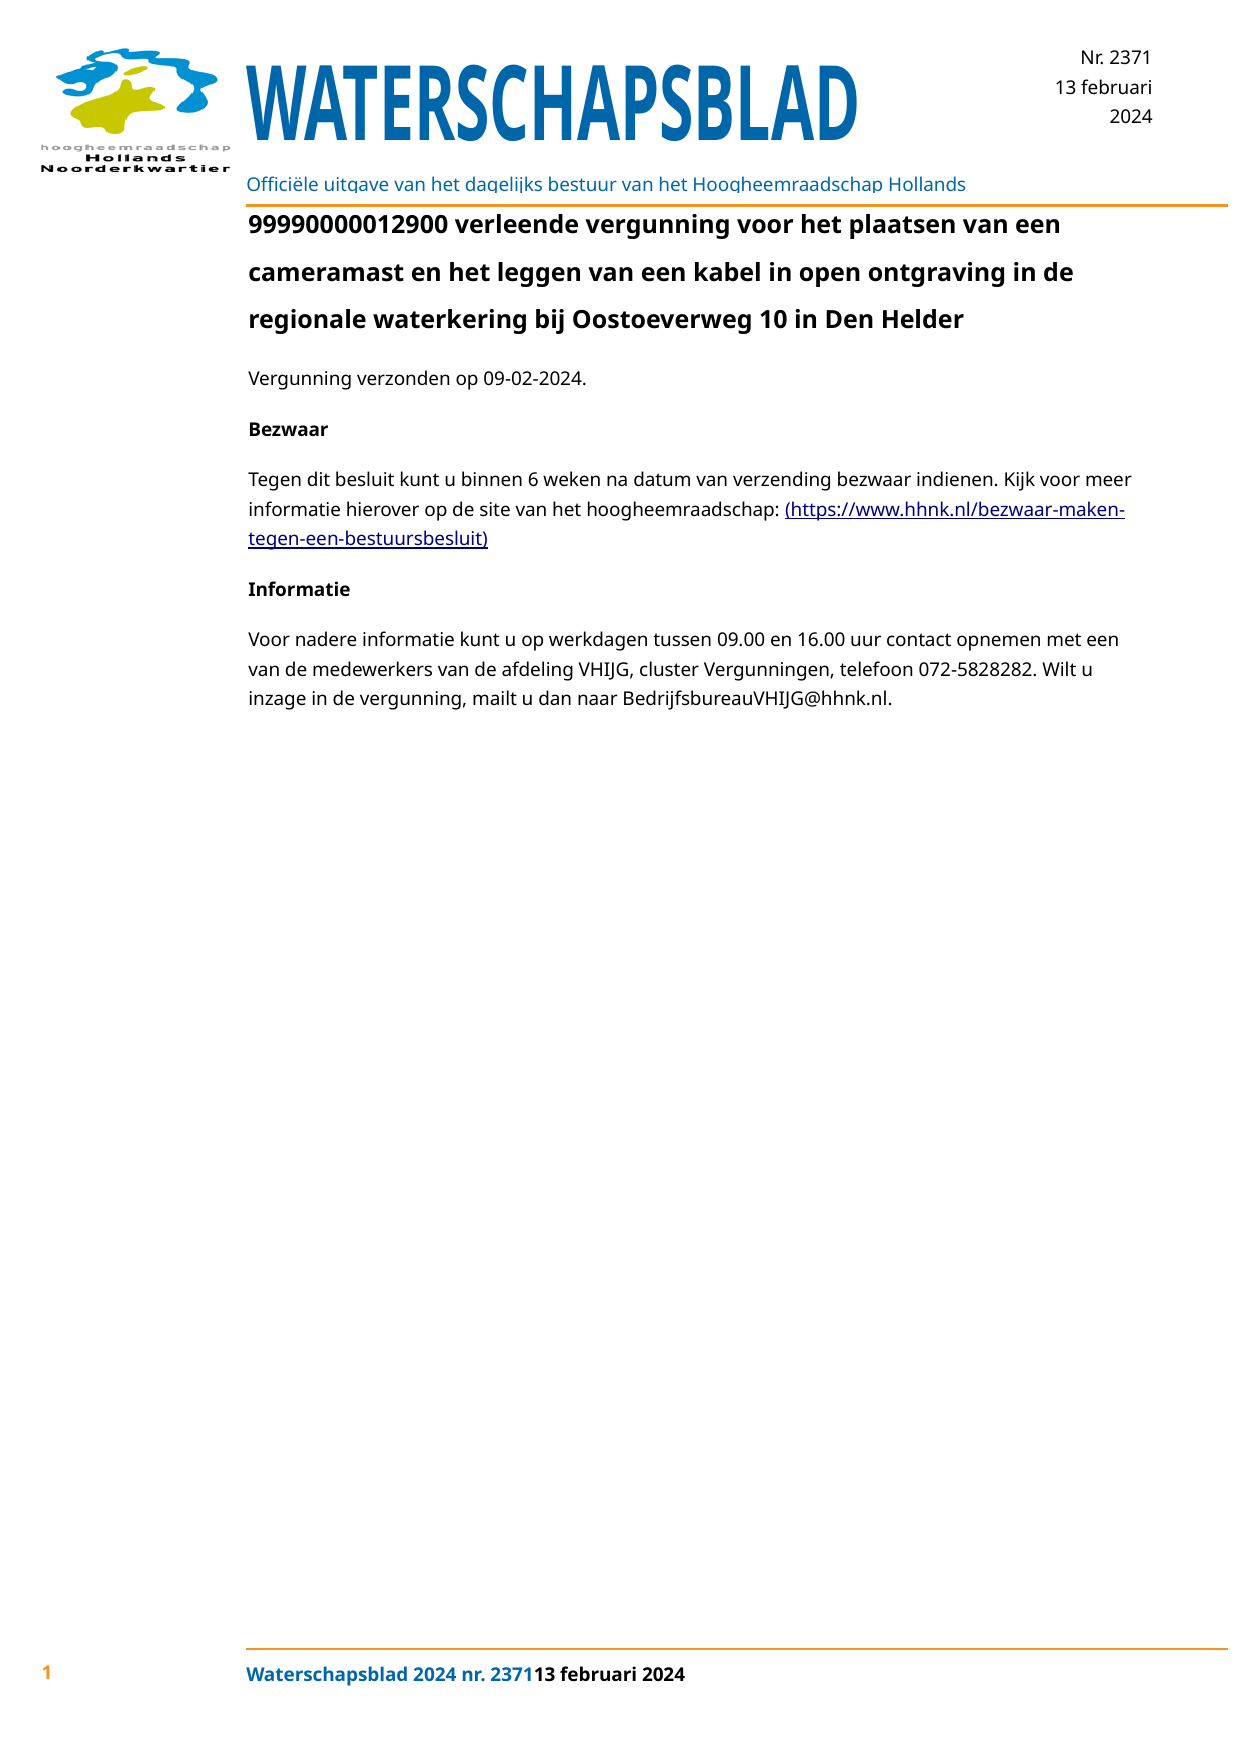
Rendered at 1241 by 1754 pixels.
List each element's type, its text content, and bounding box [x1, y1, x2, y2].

text Bezwaar [248, 416, 1152, 442]
text Tegen dit besluit kunt u binnen 6 weken na datum van verzending bezwaar indienen. Kijk voor meer informatie hierover op de site van het hoogheemraadschap: (https://www.hhnk.nl/bezwaar-maken-tegen-een-bestuursbesluit) [248, 466, 1152, 551]
text Informatie [248, 576, 1152, 602]
text Voor nadere informatie kunt u op werkdagen tussen 09.00 en 16.00 uur contact opnemen met een van de medewerkers van de afdeling VHIJG, cluster Vergunningen, telefoon 072-5828282. Wilt u inzage in de vergunning, mailt u dan naar BedrijfsbureauVHIJG@hhnk.nl. [248, 626, 1152, 711]
text Vergunning verzonden op 09-02-2024. [248, 366, 1152, 391]
picture [41, 47, 231, 172]
text 99990000012900 verleende vergunning voor het plaatsen van een cameramast en het leggen van een kabel in open ontgraving in de regionale waterkering bij Oostoeverweg 10 in Den Helder [248, 207, 1152, 336]
